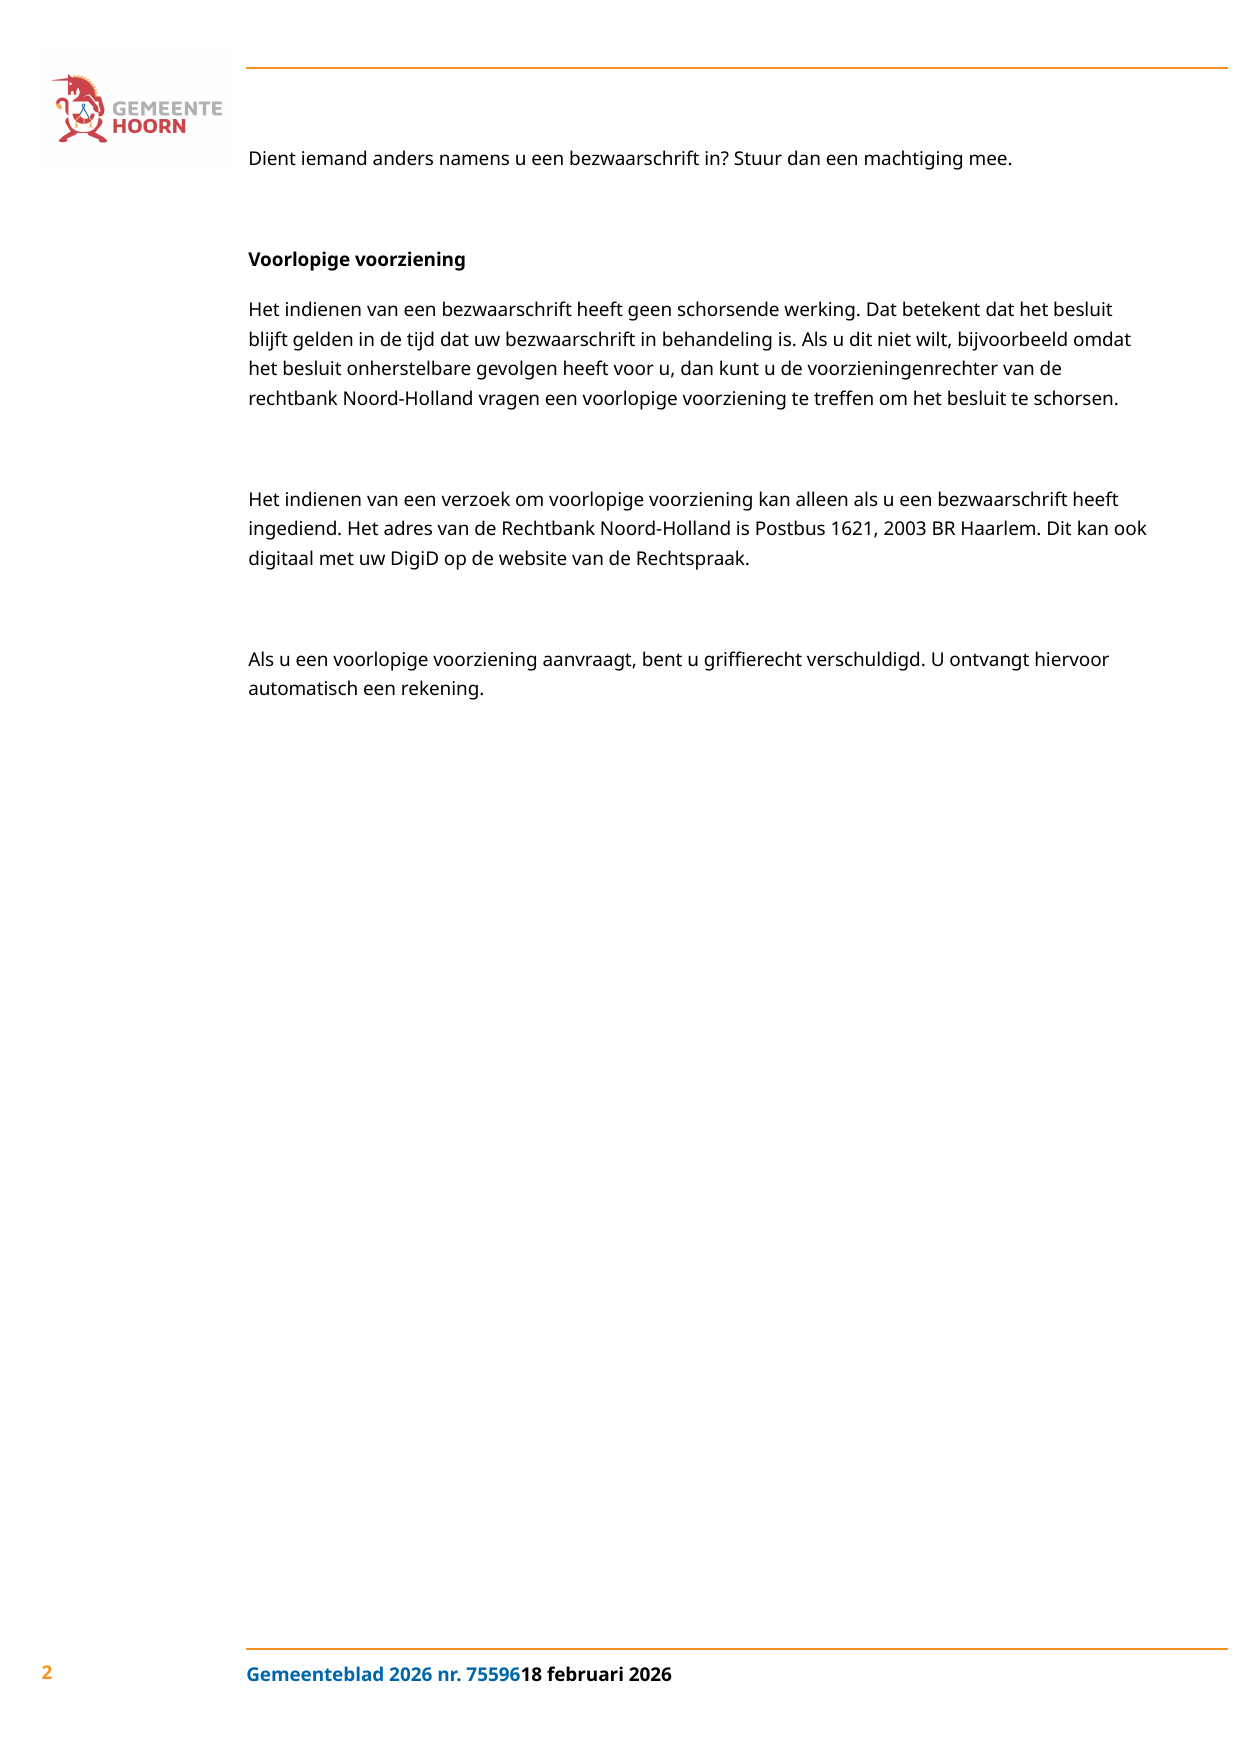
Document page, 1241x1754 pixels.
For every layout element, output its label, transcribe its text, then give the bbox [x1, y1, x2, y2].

picture [41, 47, 231, 172]
text Voorlopige voorziening [248, 246, 1152, 272]
text Het indienen van een bezwaarschrift heeft geen schorsende werking. Dat betekent dat het besluit blijft gelden in de tijd dat uw bezwaarschrift in behandeling is. Als u dit niet wilt, bijvoorbeeld omdat het besluit onherstelbare gevolgen heeft voor u, dan kunt u de voorzieningenrechter van de rechtbank Noord-Holland vragen een voorlopige voorziening te treffen om het besluit te schorsen. [248, 296, 1152, 411]
text Het indienen van een verzoek om voorlopige voorziening kan alleen als u een bezwaarschrift heeft ingediend. Het adres van de Rechtbank Noord-Holland is Postbus 1621, 2003 BR Haarlem. Dit kan ook digitaal met uw DigiD op de website van de Rechtspraak. [248, 486, 1152, 571]
text Dient iemand anders namens u een bezwaarschrift in? Stuur dan een machtiging mee. [248, 145, 1152, 171]
text Als u een voorlopige voorziening aanvraagt, bent u griffierecht verschuldigd. U ontvangt hiervoor automatisch een rekening. [248, 646, 1152, 701]
